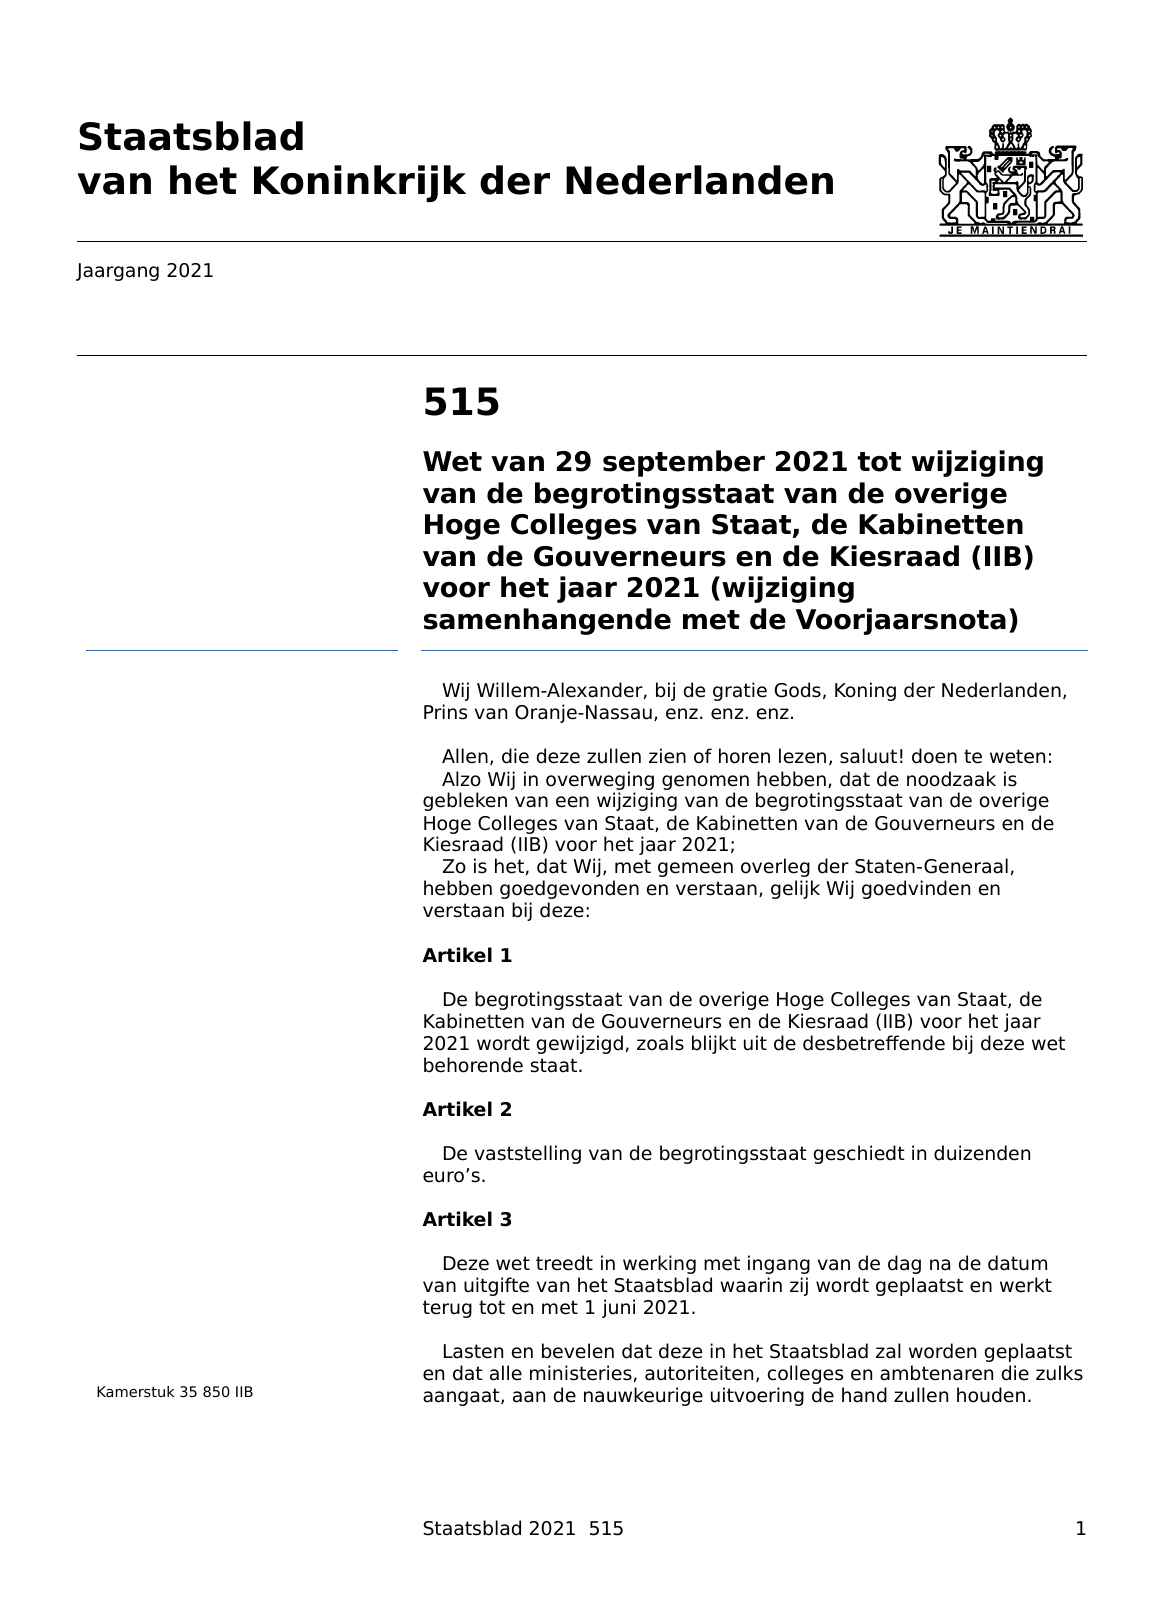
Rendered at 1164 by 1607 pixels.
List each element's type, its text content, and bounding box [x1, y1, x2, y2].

text Wet van 29 september 2021 tot wijziging van de begrotingsstaat van de overige Hoge Colleges van Staat, de Kabinetten van de Gouverneurs en de Kiesraad (IIB) voor het jaar 2021 (wijziging samenhangende met de Voorjaarsnota) [422, 447, 1087, 636]
subtitle Artikel 2 [422, 1099, 1087, 1121]
text Alzo Wij in overweging genomen hebben, dat de noodzaak is gebleken van een wijziging van de begrotingsstaat van de overige Hoge Colleges van Staat, de Kabinetten van de Gouverneurs en de Kiesraad (IIB) voor het jaar 2021; [422, 768, 1087, 856]
text Deze wet treedt in werking met ingang van de dag na de datum van uitgifte van het Staatsblad waarin zij wordt geplaatst en werkt terug tot en met 1 juni 2021. [422, 1253, 1087, 1319]
text Wij Willem-Alexander, bij de gratie Gods, Koning der Nederlanden, Prins van Oranje-Nassau, enz. enz. enz. [422, 680, 1087, 724]
subtitle Artikel 1 [422, 944, 1087, 966]
table_header Staatsblad van het Koninkrijk der Nederlanden [77, 100, 886, 241]
text Kamerstuk 35 850 IIB [77, 1384, 396, 1401]
text De begrotingsstaat van de overige Hoge Colleges van Staat, de Kabinetten van de Gouverneurs en de Kiesraad (IIB) voor het jaar 2021 wordt gewijzigd, zoals blijkt uit de desbetreffende bij deze wet behorende staat. [422, 989, 1087, 1077]
table_cell Jaargang 2021 [77, 242, 1087, 355]
table_header [886, 100, 1087, 241]
text Allen, die deze zullen zien of horen lezen, saluut! doen te weten: [422, 746, 1087, 768]
text Zo is het, dat Wij, met gemeen overleg der Staten-Generaal, hebben goedgevonden en verstaan, gelijk Wij goedvinden en verstaan bij deze: [422, 856, 1087, 922]
subtitle Artikel 3 [422, 1209, 1087, 1231]
picture [936, 115, 1087, 240]
text Lasten en bevelen dat deze in het Staatsblad zal worden geplaatst en dat alle ministeries, autoriteiten, colleges en ambtenaren die zulks aangaat, aan de nauwkeurige uitvoering de hand zullen houden. [422, 1341, 1087, 1407]
text De vaststelling van de begrotingsstaat geschiedt in duizenden euro’s. [422, 1143, 1087, 1187]
subtitle 515 [422, 381, 1087, 424]
